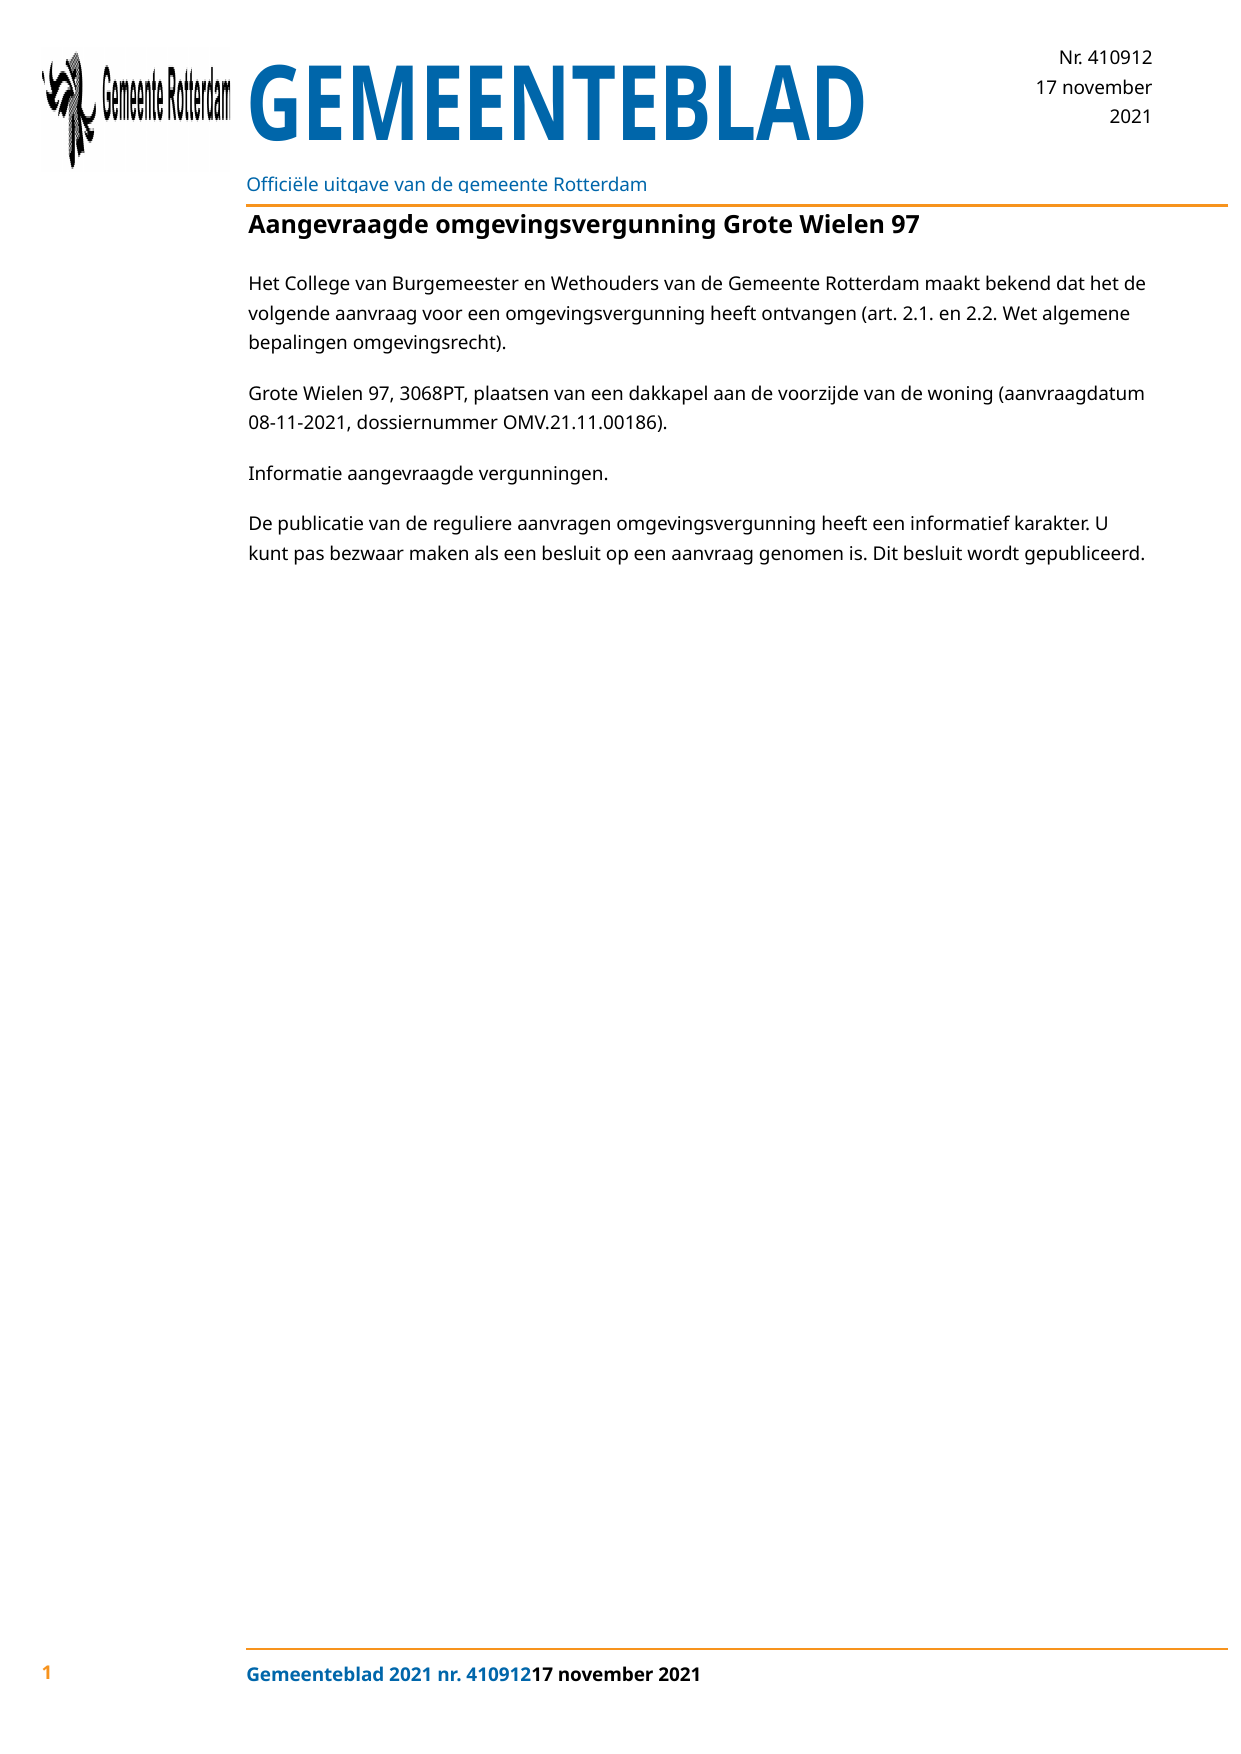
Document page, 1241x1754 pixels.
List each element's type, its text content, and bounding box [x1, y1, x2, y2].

text Informatie aangevraagde vergunningen. [248, 460, 1152, 486]
text De publicatie van de reguliere aanvragen omgevingsvergunning heeft een informatief karakter. U kunt pas bezwaar maken als een besluit op een aanvraag genomen is. Dit besluit wordt gepubliceerd. [248, 510, 1152, 566]
text Grote Wielen 97, 3068PT, plaatsen van een dakkapel aan de voorzijde van de woning (aanvraagdatum 08-11-2021, dossiernummer OMV.21.11.00186). [248, 380, 1152, 435]
text Aangevraagde omgevingsvergunning Grote Wielen 97 [248, 207, 1152, 241]
picture [41, 47, 231, 172]
text Het College van Burgemeester en Wethouders van de Gemeente Rotterdam maakt bekend dat het de volgende aanvraag voor een omgevingsvergunning heeft ontvangen (art. 2.1. en 2.2. Wet algemene bepalingen omgevingsrecht). [248, 270, 1152, 355]
